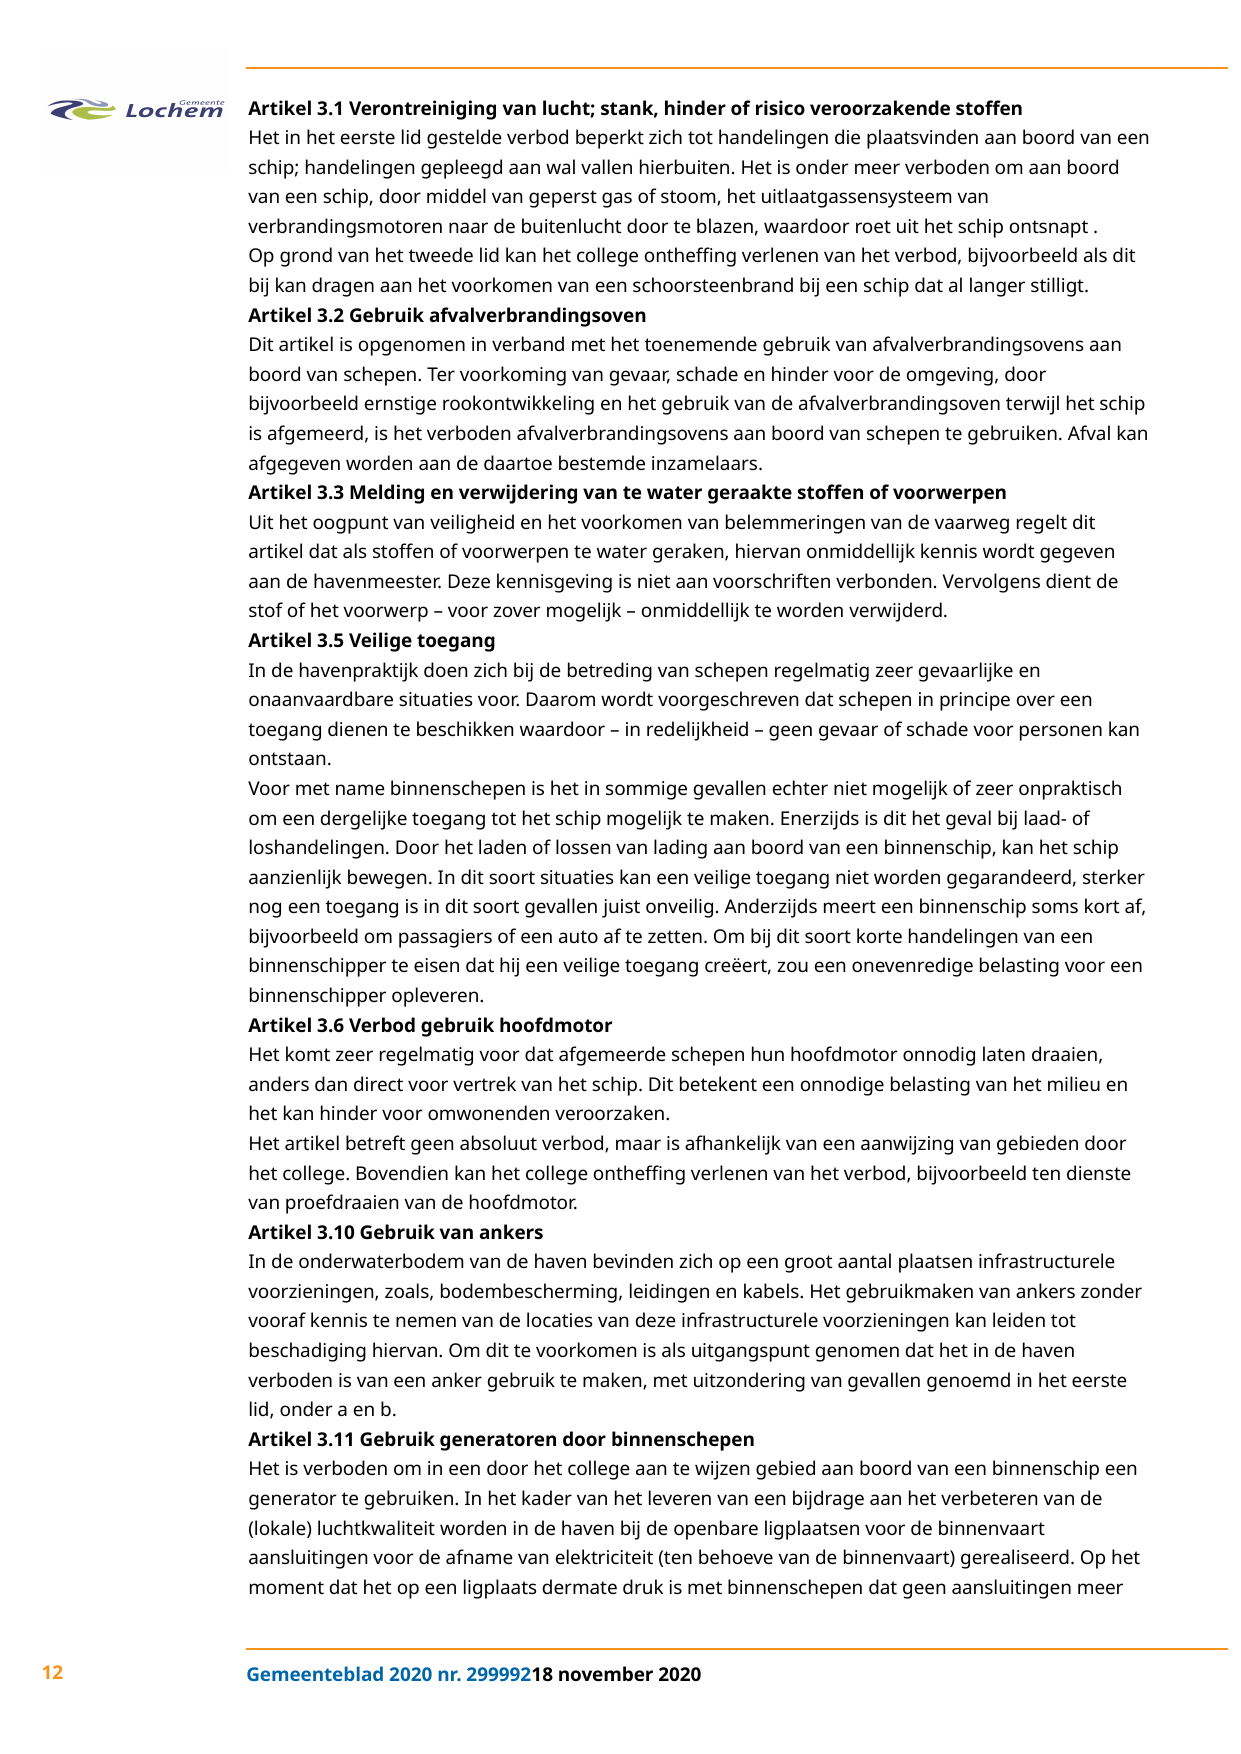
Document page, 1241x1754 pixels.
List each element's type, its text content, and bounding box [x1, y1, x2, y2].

text Artikel 3.3 Melding en verwijdering van te water geraakte stoffen of voorwerpen [248, 479, 1152, 505]
text Het komt zeer regelmatig voor dat afgemeerde schepen hun hoofdmotor onnodig laten draaien, anders dan direct voor vertrek van het schip. Dit betekent een onnodige belasting van het milieu en het kan hinder voor omwonenden veroorzaken. [248, 1041, 1152, 1126]
text Artikel 3.10 Gebruik van ankers [248, 1219, 1152, 1245]
text Op grond van het tweede lid kan het college ontheffing verlenen van het verbod, bijvoorbeeld als dit bij kan dragen aan het voorkomen van een schoorsteenbrand bij een schip dat al langer stilligt. [248, 243, 1152, 298]
text Artikel 3.6 Verbod gebruik hoofdmotor [248, 1012, 1152, 1038]
text Het artikel betreft geen absoluut verbod, maar is afhankelijk van een aanwijzing van gebieden door het college. Bovendien kan het college ontheffing verlenen van het verbod, bijvoorbeeld ten dienste van proefdraaien van de hoofdmotor. [248, 1130, 1152, 1215]
text Artikel 3.2 Gebruik afvalverbrandingsoven [248, 302, 1152, 328]
text Artikel 3.5 Veilige toegang [248, 627, 1152, 653]
text Artikel 3.1 Verontreiniging van lucht; stank, hinder of risico veroorzakende stoffen [248, 95, 1152, 121]
text Voor met name binnenschepen is het in sommige gevallen echter niet mogelijk of zeer onpraktisch om een dergelijke toegang tot het schip mogelijk te maken. Enerzijds is dit het geval bij laad- of loshandelingen. Door het laden of lossen van lading aan boord van een binnenschip, kan het schip aanzienlijk bewegen. In dit soort situaties kan een veilige toegang niet worden gegarandeerd, sterker nog een toegang is in dit soort gevallen juist onveilig. Anderzijds meert een binnenschip soms kort af, bijvoorbeeld om passagiers of een auto af te zetten. Om bij dit soort korte handelingen van een binnenschipper te eisen dat hij een veilige toegang creëert, zou een onevenredige belasting voor een binnenschipper opleveren. [248, 775, 1152, 1008]
picture [41, 47, 231, 172]
text In de onderwaterbodem van de haven bevinden zich op een groot aantal plaatsen infrastructurele voorzieningen, zoals, bodembescherming, leidingen en kabels. Het gebruikmaken van ankers zonder vooraf kennis te nemen van de locaties van deze infrastructurele voorzieningen kan leiden tot beschadiging hiervan. Om dit te voorkomen is als uitgangspunt genomen dat het in de haven verboden is van een anker gebruik te maken, met uitzondering van gevallen genoemd in het eerste lid, onder a en b. [248, 1248, 1152, 1422]
text Uit het oogpunt van veiligheid en het voorkomen van belemmeringen van de vaarweg regelt dit artikel dat als stoffen of voorwerpen te water geraken, hiervan onmiddellijk kennis wordt gegeven aan de havenmeester. Deze kennisgeving is niet aan voorschriften verbonden. Vervolgens dient de stof of het voorwerp – voor zover mogelijk – onmiddellijk te worden verwijderd. [248, 509, 1152, 623]
text Artikel 3.11 Gebruik generatoren door binnenschepen [248, 1426, 1152, 1452]
text In de havenpraktijk doen zich bij de betreding van schepen regelmatig zeer gevaarlijke en onaanvaardbare situaties voor. Daarom wordt voorgeschreven dat schepen in principe over een toegang dienen te beschikken waardoor – in redelijkheid – geen gevaar of schade voor personen kan ontstaan. [248, 657, 1152, 771]
text Het is verboden om in een door het college aan te wijzen gebied aan boord van een binnenschip een generator te gebruiken. In het kader van het leveren van een bijdrage aan het verbeteren van de (lokale) luchtkwaliteit worden in de haven bij de openbare ligplaatsen voor de binnenvaart aansluitingen voor de afname van elektriciteit (ten behoeve van de binnenvaart) gerealiseerd. Op het moment dat het op een ligplaats dermate druk is met binnenschepen dat geen aansluitingen meer [248, 1456, 1152, 1600]
text Dit artikel is opgenomen in verband met het toenemende gebruik van afvalverbrandingsovens aan boord van schepen. Ter voorkoming van gevaar, schade en hinder voor de omgeving, door bijvoorbeeld ernstige rookontwikkeling en het gebruik van de afvalverbrandingsoven terwijl het schip is afgemeerd, is het verboden afvalverbrandingsovens aan boord van schepen te gebruiken. Afval kan afgegeven worden aan de daartoe bestemde inzamelaars. [248, 331, 1152, 476]
text Het in het eerste lid gestelde verbod beperkt zich tot handelingen die plaatsvinden aan boord van een schip; handelingen gepleegd aan wal vallen hierbuiten. Het is onder meer verboden om aan boord van een schip, door middel van geperst gas of stoom, het uitlaatgassensysteem van verbrandingsmotoren naar de buitenlucht door te blazen, waardoor roet uit het schip ontsnapt . [248, 124, 1152, 239]
